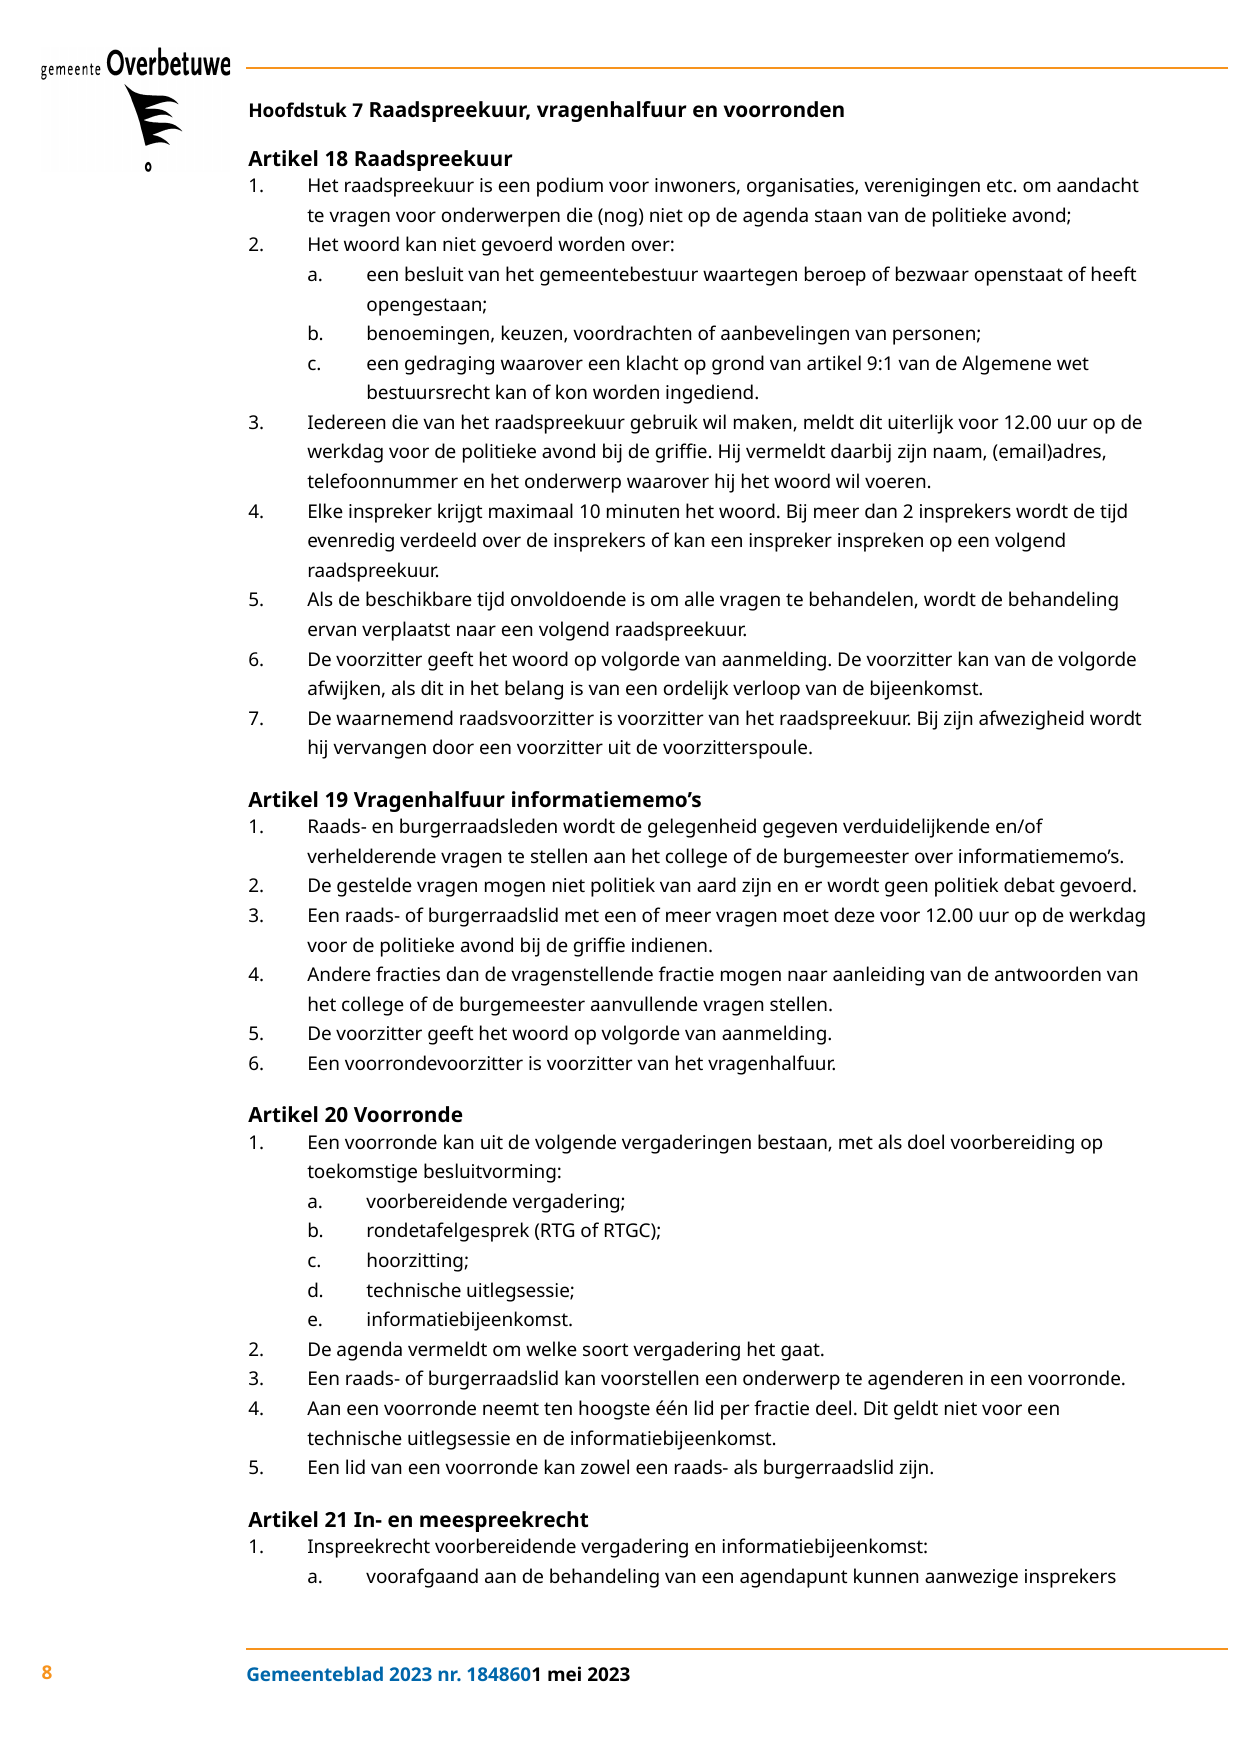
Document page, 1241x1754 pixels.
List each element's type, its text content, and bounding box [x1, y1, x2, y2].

list een besluit van het gemeentebestuur waartegen beroep of bezwaar openstaat of heeft opengestaan; [307, 261, 1152, 317]
list Elke inspreker krijgt maximaal 10 minuten het woord. Bij meer dan 2 insprekers wordt de tijd evenredig verdeeld over de insprekers of kan een inspreker inspreken op een volgend raadspreekuur. [248, 498, 1152, 583]
text Artikel 18 Raadspreekuur [248, 144, 1152, 172]
list De agenda vermeldt om welke soort vergadering het gaat. [248, 1336, 1152, 1362]
list voorbereidende vergadering; [307, 1188, 1152, 1214]
text Artikel 21 In- en meespreekrecht [248, 1505, 1152, 1533]
list Een voorronde kan uit de volgende vergaderingen bestaan, met als doel voorbereiding op toekomstige besluitvorming: [248, 1129, 1152, 1184]
list Een raads- of burgerraadslid met een of meer vragen moet deze voor 12.00 uur op de werkdag voor de politieke avond bij de griffie indienen. [248, 902, 1152, 957]
list Raads- en burgerraadsleden wordt de gelegenheid gegeven verduidelijkende en/of verhelderende vragen te stellen aan het college of de burgemeester over informatiememo’s. [248, 813, 1152, 869]
list Een voorrondevoorzitter is voorzitter van het vragenhalfuur. [248, 1050, 1152, 1076]
list Het raadspreekuur is een podium voor inwoners, organisaties, verenigingen etc. om aandacht te vragen voor onderwerpen die (nog) niet op de agenda staan van de politieke avond; [248, 172, 1152, 228]
list technische uitlegsessie; [307, 1277, 1152, 1303]
list hoorzitting; [307, 1247, 1152, 1273]
picture [41, 47, 231, 172]
list Aan een voorronde neemt ten hoogste één lid per fractie deel. Dit geldt niet voor een technische uitlegsessie en de informatiebijeenkomst. [248, 1395, 1152, 1451]
list De voorzitter geeft het woord op volgorde van aanmelding. [248, 1021, 1152, 1046]
list Het woord kan niet gevoerd worden over: [248, 232, 1152, 257]
list Een raads- of burgerraadslid kan voorstellen een onderwerp te agenderen in een voorronde. [248, 1366, 1152, 1391]
list Als de beschikbare tijd onvoldoende is om alle vragen te behandelen, wordt de behandeling ervan verplaatst naar een volgend raadspreekuur. [248, 587, 1152, 642]
list De voorzitter geeft het woord op volgorde van aanmelding. De voorzitter kan van de volgorde afwijken, als dit in het belang is van een ordelijk verloop van de bijeenkomst. [248, 646, 1152, 701]
list De waarnemend raadsvoorzitter is voorzitter van het raadspreekuur. Bij zijn afwezigheid wordt hij vervangen door een voorzitter uit de voorzitterspoule. [248, 705, 1152, 760]
text Artikel 19 Vragenhalfuur informatiememo’s [248, 785, 1152, 813]
list informatiebijeenkomst. [307, 1306, 1152, 1332]
list De gestelde vragen mogen niet politiek van aard zijn en er wordt geen politiek debat gevoerd. [248, 873, 1152, 898]
list benoemingen, keuzen, voordrachten of aanbevelingen van personen; [307, 320, 1152, 346]
list voorafgaand aan de behandeling van een agendapunt kunnen aanwezige insprekers [307, 1563, 1152, 1588]
list Een lid van een voorronde kan zowel een raads- als burgerraadslid zijn. [248, 1454, 1152, 1480]
text Artikel 20 Voorronde [248, 1101, 1152, 1129]
list een gedraging waarover een klacht op grond van artikel 9:1 van de Algemene wet bestuursrecht kan of kon worden ingediend. [307, 350, 1152, 405]
list Andere fracties dan de vragenstellende fractie mogen naar aanleiding van de antwoorden van het college of de burgemeester aanvullende vragen stellen. [248, 961, 1152, 1017]
list Iedereen die van het raadspreekuur gebruik wil maken, meldt dit uiterlijk voor 12.00 uur op de werkdag voor de politieke avond bij de griffie. Hij vermeldt daarbij zijn naam, (email)adres, telefoonnummer en het onderwerp waarover hij het woord wil voeren. [248, 409, 1152, 494]
list rondetafelgesprek (RTG of RTGC); [307, 1218, 1152, 1243]
list Inspreekrecht voorbereidende vergadering en informatiebijeenkomst: [248, 1533, 1152, 1559]
text Hoofdstuk 7 Raadspreekuur, vragenhalfuur en voorronden [248, 95, 1152, 123]
